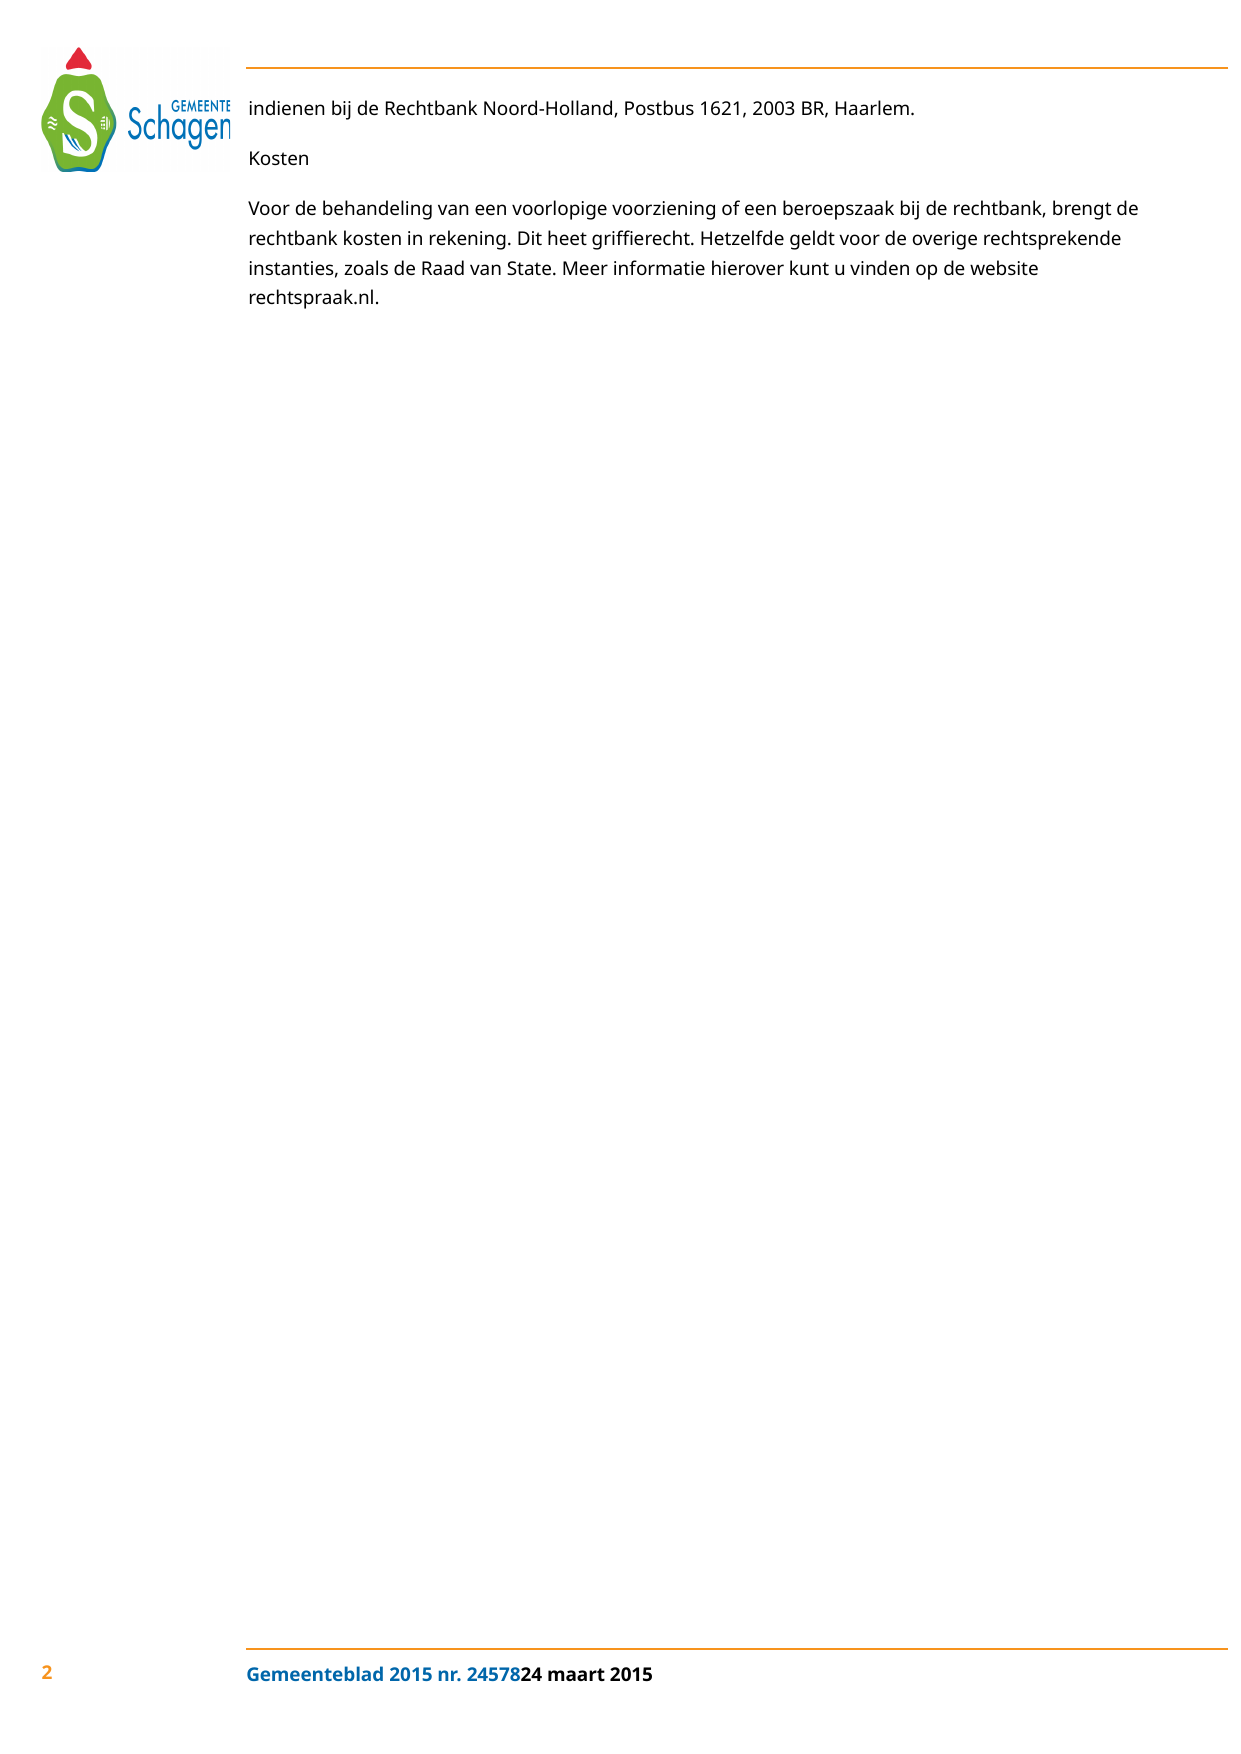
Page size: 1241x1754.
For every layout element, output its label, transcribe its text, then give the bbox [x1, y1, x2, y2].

text indienen bij de Rechtbank Noord-Holland, Postbus 1621, 2003 BR, Haarlem. [248, 95, 1152, 121]
text Kosten [248, 145, 1152, 171]
picture [41, 47, 231, 172]
text Voor de behandeling van een voorlopige voorziening of een beroepszaak bij de rechtbank, brengt de rechtbank kosten in rekening. Dit heet griffierecht. Hetzelfde geldt voor de overige rechtsprekende instanties, zoals de Raad van State. Meer informatie hierover kunt u vinden op de website rechtspraak.nl. [248, 196, 1152, 310]
